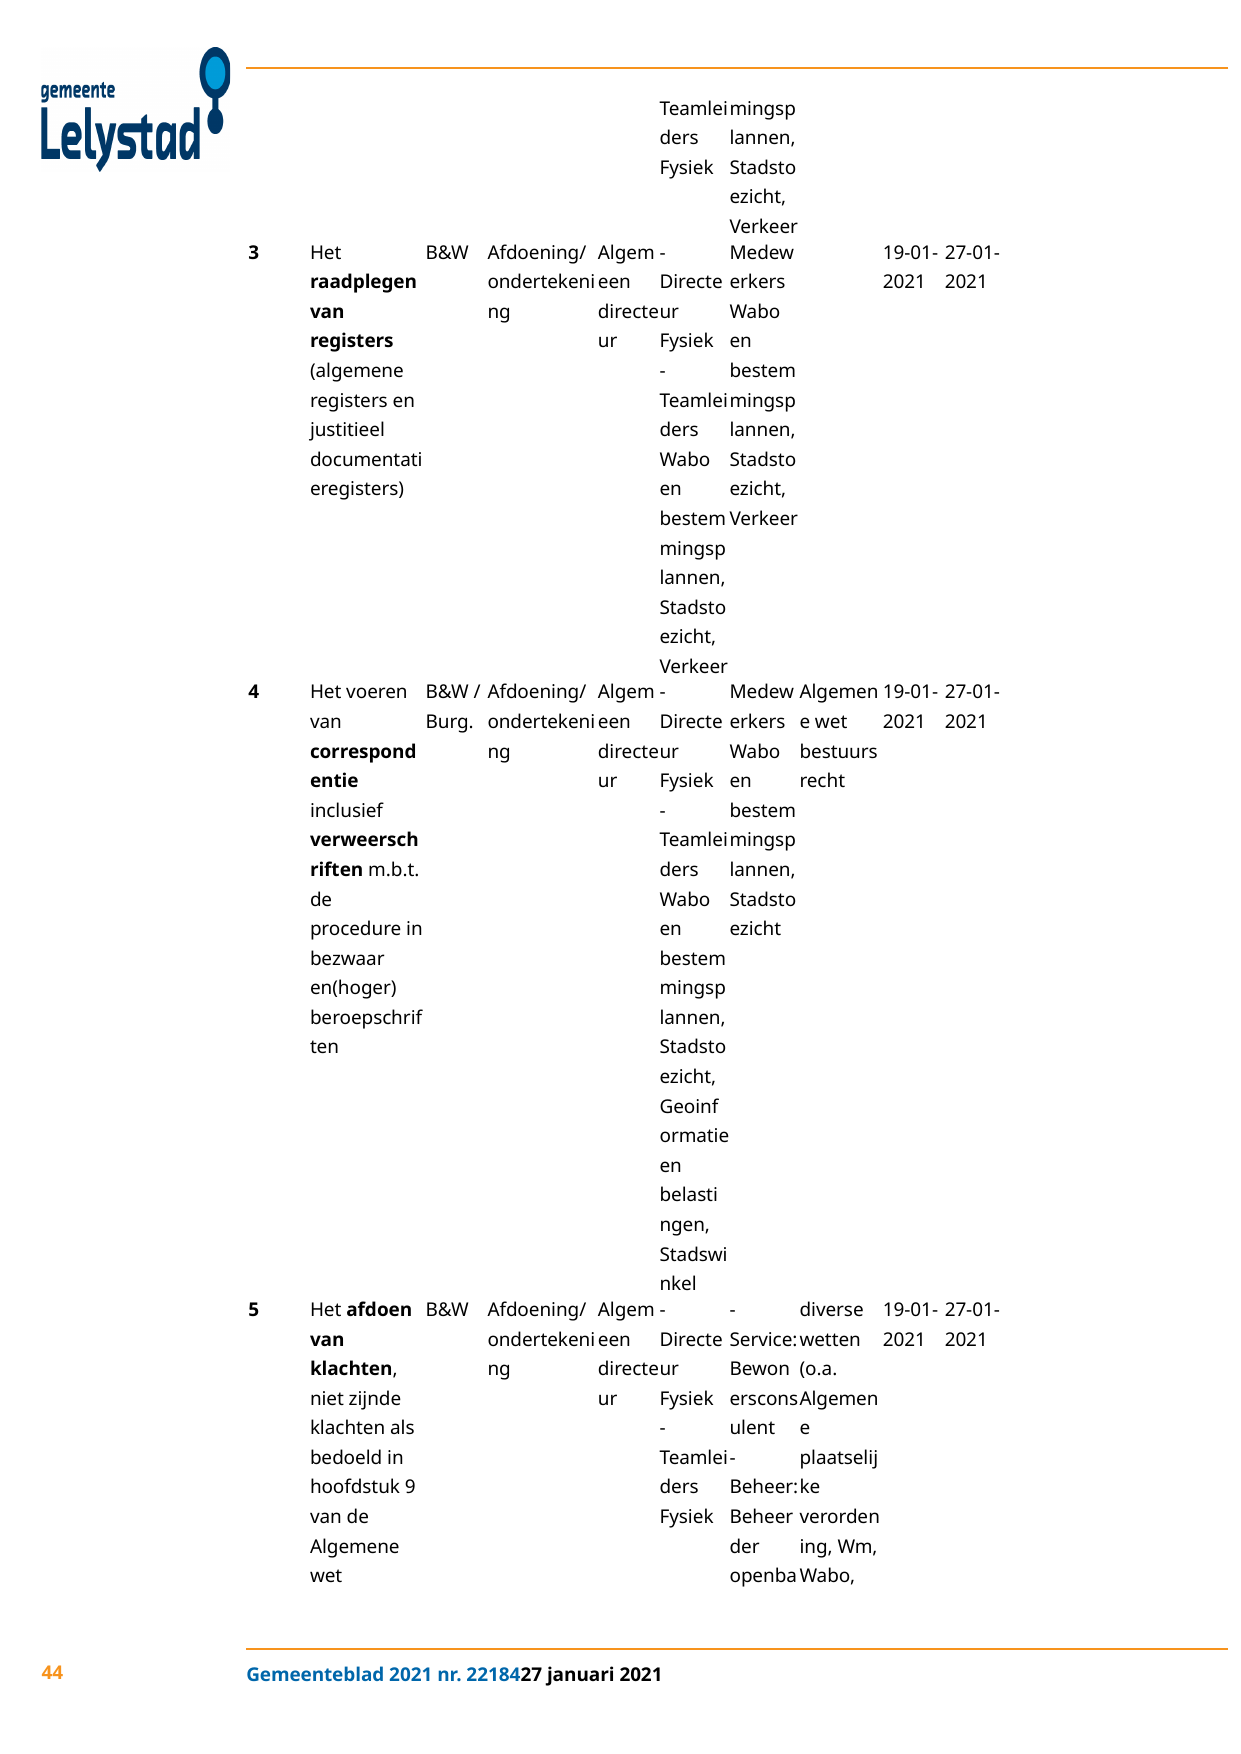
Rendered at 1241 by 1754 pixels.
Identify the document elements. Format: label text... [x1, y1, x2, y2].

table_cell Medewerkers Wabo en bestemmingsplannen, Stadstoezicht, Verkeer [729, 239, 799, 679]
picture [41, 47, 231, 172]
table_cell Algemene wet bestuursrecht [799, 679, 883, 1296]
table_cell - Service: Bewonersconsulent - Beheer: Beheerder openba [729, 1296, 799, 1588]
table_cell 19-01-2021 [883, 679, 944, 1296]
table_cell [248, 95, 310, 239]
table_cell [799, 95, 883, 239]
table_cell [598, 95, 659, 239]
table_cell 4 [248, 679, 310, 1296]
table_cell 3 [248, 239, 310, 679]
table_cell 19-01-2021 [883, 239, 944, 679]
table_cell [425, 95, 487, 239]
table_cell - Directeur Fysiek - Teamleiders Fysiek [659, 1296, 729, 1588]
table_cell Algemeen directeur [598, 1296, 659, 1588]
table_cell - Teamleiders Fysiek [659, 95, 729, 239]
table_cell 27-01-2021 [945, 1296, 1006, 1588]
table_cell [310, 95, 425, 239]
table_cell Afdoening/ondertekening [487, 1296, 598, 1588]
table_cell B&W [425, 1296, 487, 1588]
table_cell [799, 239, 883, 679]
table_cell 27-01-2021 [945, 239, 1006, 679]
table_cell Algemeen directeur [598, 679, 659, 1296]
table_cell B&W / Burg. [425, 679, 487, 1296]
table_cell Afdoening/ondertekening [487, 239, 598, 679]
table_cell [487, 95, 598, 239]
table_cell Afdoening/ondertekening [487, 679, 598, 1296]
table_cell Het raadplegen van registers (algemene registers en justitieel documentatieregisters) [310, 239, 425, 679]
table_cell Algemeen directeur [598, 239, 659, 679]
table_cell [1006, 1296, 1152, 1588]
table_cell 19-01-2021 [883, 1296, 944, 1588]
table_cell 27-01-2021 [945, 679, 1006, 1296]
table_cell - Directeur Fysiek - Teamleiders Wabo en bestemmingsplannen, Stadstoezicht, Verkeer [659, 239, 729, 679]
table_cell [945, 95, 1006, 239]
table_cell Het voeren van correspondentie inclusief verweerschriften m.b.t. de procedure in bezwaar en(hoger) beroepschriften [310, 679, 425, 1296]
table_cell [1006, 679, 1152, 1296]
table_cell - Directeur Fysiek - Teamleiders Wabo en bestemmingsplannen, Stadstoezicht, Geoinformatie en belastingen, Stadswinkel [659, 679, 729, 1296]
table_cell 5 [248, 1296, 310, 1588]
table_cell [883, 95, 944, 239]
table_cell diverse wetten (o.a. Algemene plaatselijke verordening, Wm, Wabo, [799, 1296, 883, 1588]
table_cell B&W [425, 239, 487, 679]
table_cell Het afdoen van klachten, niet zijnde klachten als bedoeld in hoofdstuk 9 van de Algemene wet [310, 1296, 425, 1588]
table_cell [1006, 239, 1152, 679]
table_cell mingsplannen, Stadstoezicht, Verkeer [729, 95, 799, 239]
table_cell [1006, 95, 1152, 239]
table_cell Medewerkers Wabo en bestemmingsplannen, Stadstoezicht [729, 679, 799, 1296]
